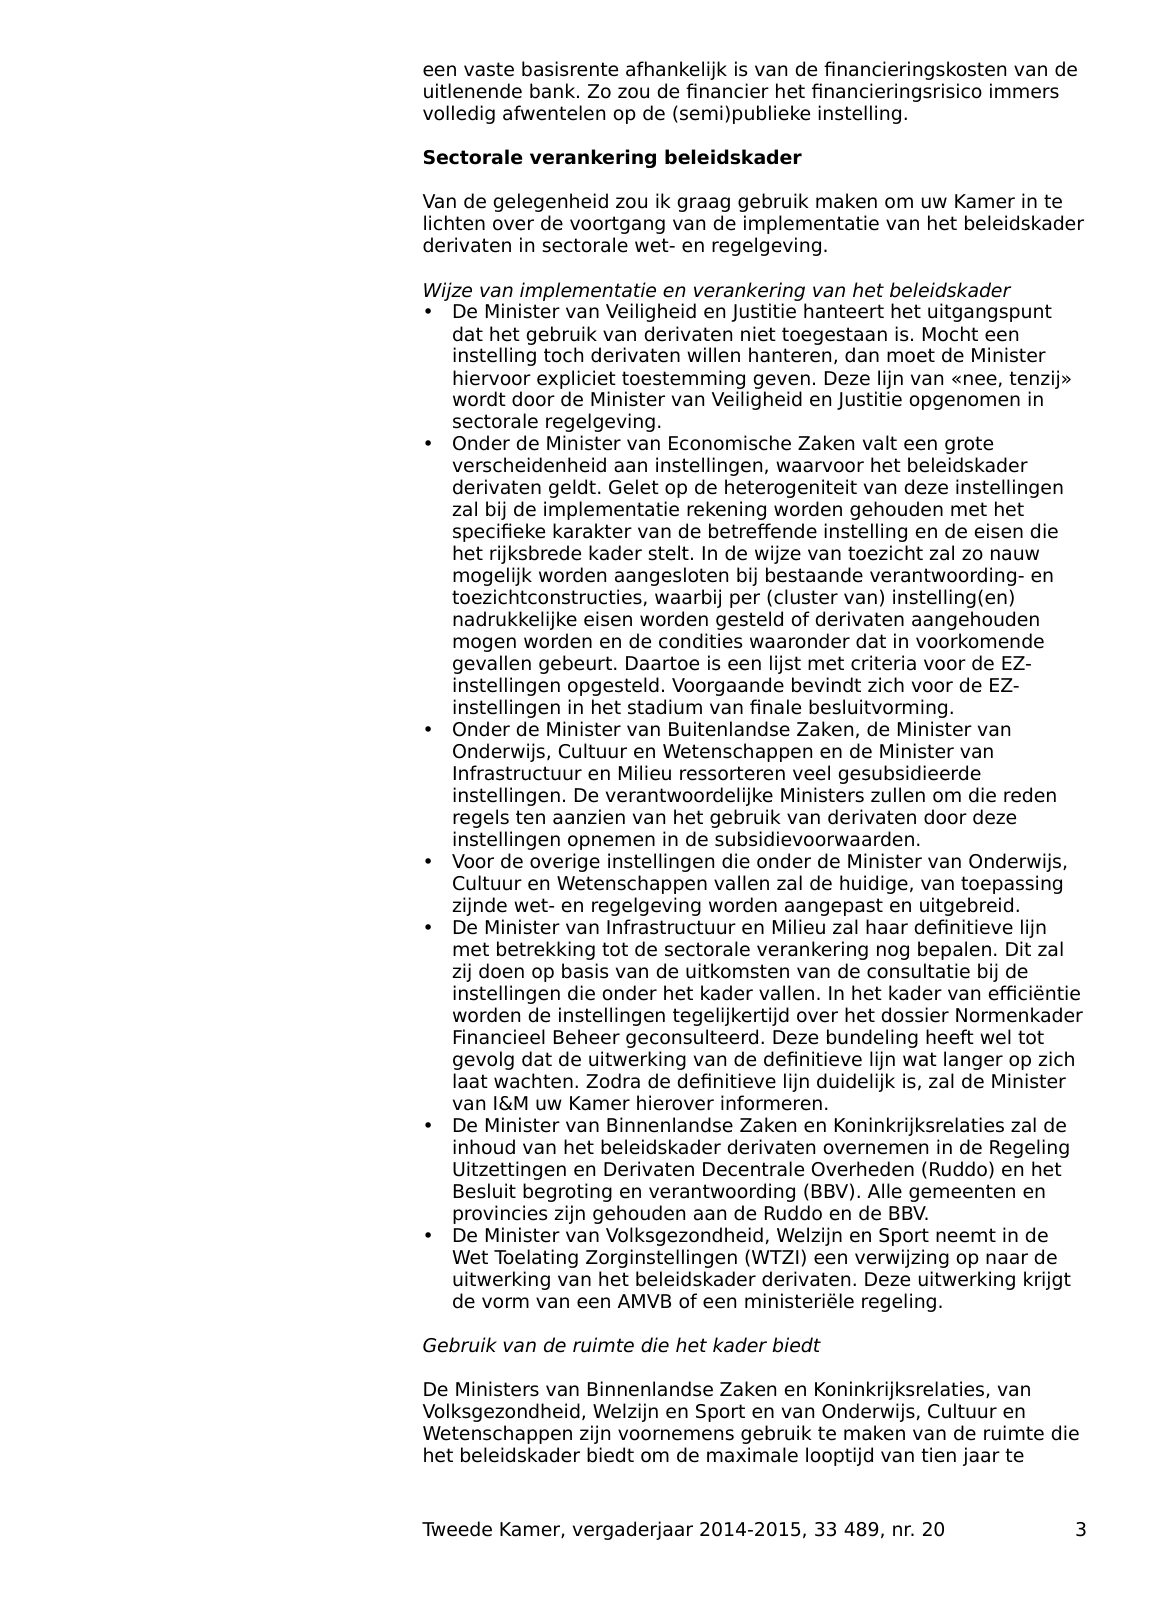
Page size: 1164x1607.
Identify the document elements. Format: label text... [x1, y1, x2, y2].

text • De Minister van Binnenlandse Zaken en Koninkrijksrelaties zal de inhoud van het beleidskader derivaten overnemen in de Regeling Uitzettingen en Derivaten Decentrale Overheden (Ruddo) en het Besluit begroting en verantwoording (BBV). Alle gemeenten en provincies zijn gehouden aan de Ruddo en de BBV. [422, 1115, 1087, 1224]
text De Ministers van Binnenlandse Zaken en Koninkrijksrelaties, van Volksgezondheid, Welzijn en Sport en van Onderwijs, Cultuur en Wetenschappen zijn voornemens gebruik te maken van de ruimte die het beleidskader biedt om de maximale looptijd van tien jaar te [422, 1379, 1087, 1467]
text Van de gelegenheid zou ik graag gebruik maken om uw Kamer in te lichten over de voortgang van de implementatie van het beleidskader derivaten in sectorale wet- en regelgeving. [422, 191, 1087, 257]
subtitle Wijze van implementatie en verankering van het beleidskader [422, 279, 1087, 301]
subtitle Sectorale verankering beleidskader [422, 147, 1087, 169]
text • De Minister van Veiligheid en Justitie hanteert het uitgangspunt dat het gebruik van derivaten niet toegestaan is. Mocht een instelling toch derivaten willen hanteren, dan moet de Minister hiervoor expliciet toestemming geven. Deze lijn van «nee, tenzij» wordt door de Minister van Veiligheid en Justitie opgenomen in sectorale regelgeving. [422, 301, 1087, 433]
text • Voor de overige instellingen die onder de Minister van Onderwijs, Cultuur en Wetenschappen vallen zal de huidige, van toepassing zijnde wet- en regelgeving worden aangepast en uitgebreid. [422, 851, 1087, 917]
text • De Minister van Infrastructuur en Milieu zal haar definitieve lijn met betrekking tot de sectorale verankering nog bepalen. Dit zal zij doen op basis van de uitkomsten van de consultatie bij de instellingen die onder het kader vallen. In het kader van efficiëntie worden de instellingen tegelijkertijd over het dossier Normenkader Financieel Beheer geconsulteerd. Deze bundeling heeft wel tot gevolg dat de uitwerking van de definitieve lijn wat langer op zich laat wachten. Zodra de definitieve lijn duidelijk is, zal de Minister van I&M uw Kamer hierover informeren. [422, 917, 1087, 1115]
subtitle Gebruik van de ruimte die het kader biedt [422, 1335, 1087, 1357]
text • De Minister van Volksgezondheid, Welzijn en Sport neemt in de Wet Toelating Zorginstellingen (WTZI) een verwijzing op naar de uitwerking van het beleidskader derivaten. Deze uitwerking krijgt de vorm van een AMVB of een ministeriële regeling. [422, 1224, 1087, 1312]
text • Onder de Minister van Buitenlandse Zaken, de Minister van Onderwijs, Cultuur en Wetenschappen en de Minister van Infrastructuur en Milieu ressorteren veel gesubsidieerde instellingen. De verantwoordelijke Ministers zullen om die reden regels ten aanzien van het gebruik van derivaten door deze instellingen opnemen in de subsidievoorwaarden. [422, 719, 1087, 851]
text een vaste basisrente afhankelijk is van de financieringskosten van de uitlenende bank. Zo zou de financier het financieringsrisico immers volledig afwentelen op de (semi)publieke instelling. [422, 59, 1087, 125]
text • Onder de Minister van Economische Zaken valt een grote verscheidenheid aan instellingen, waarvoor het beleidskader derivaten geldt. Gelet op de heterogeniteit van deze instellingen zal bij de implementatie rekening worden gehouden met het specifieke karakter van de betreffende instelling en de eisen die het rijksbrede kader stelt. In de wijze van toezicht zal zo nauw mogelijk worden aangesloten bij bestaande verantwoording- en toezichtconstructies, waarbij per (cluster van) instelling(en) nadrukkelijke eisen worden gesteld of derivaten aangehouden mogen worden en de condities waaronder dat in voorkomende gevallen gebeurt. Daartoe is een lijst met criteria voor de EZ-instellingen opgesteld. Voorgaande bevindt zich voor de EZ-instellingen in het stadium van finale besluitvorming. [422, 433, 1087, 719]
